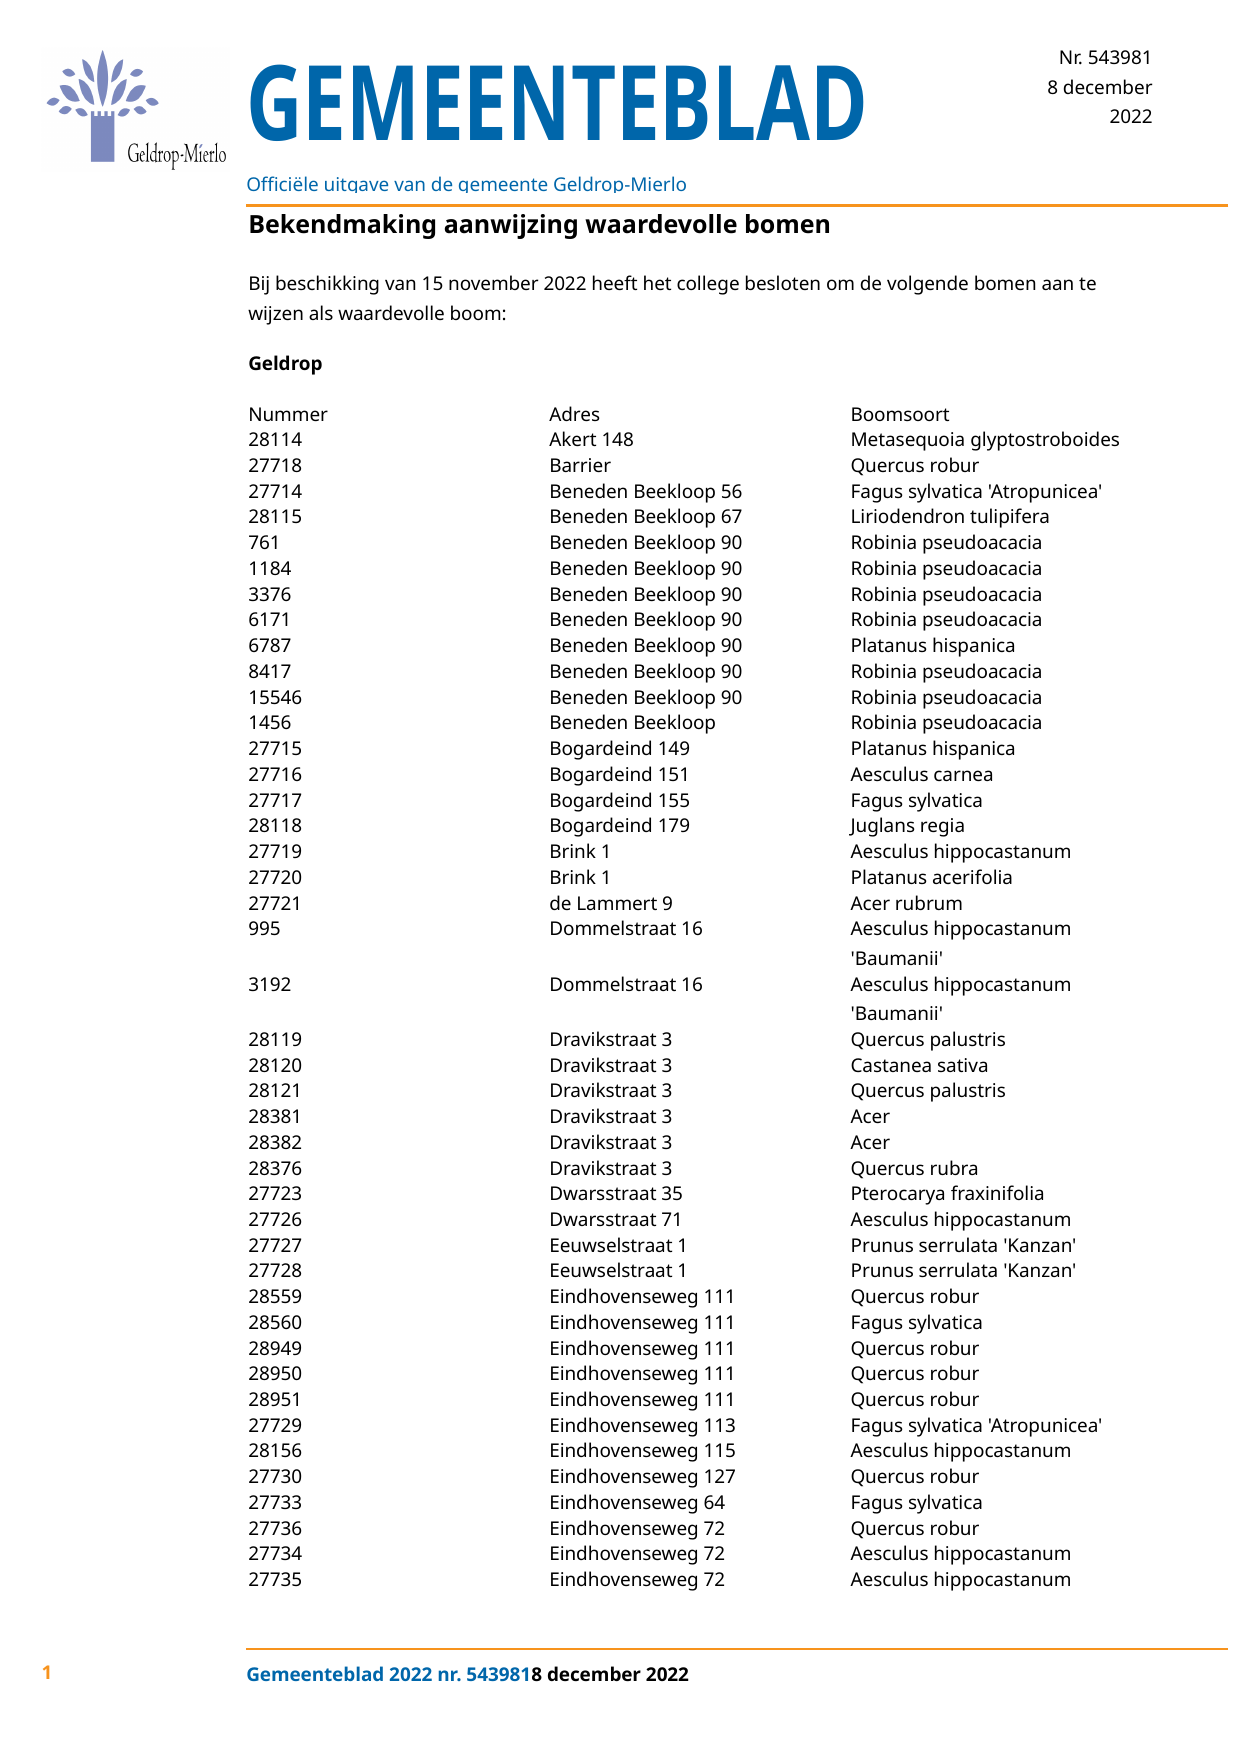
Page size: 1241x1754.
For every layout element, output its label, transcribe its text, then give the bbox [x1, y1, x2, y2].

table_cell Fagus sylvatica 'Atropunicea' [850, 1412, 1152, 1438]
table_cell Fagus sylvatica 'Atropunicea' [850, 478, 1152, 504]
table_cell Quercus robur [850, 1283, 1152, 1309]
table_cell Aesculus hippocastanum 'Baumanii' [850, 971, 1152, 1026]
text Bij beschikking van 15 november 2022 heeft het college besloten om de volgende bomen aan te wijzen als waardevolle boom: [248, 270, 1152, 326]
table_cell Robinia pseudoacacia [850, 555, 1152, 581]
table_cell Metasequoia glyptostroboides [850, 427, 1152, 452]
table_cell Robinia pseudoacacia [850, 684, 1152, 709]
text Bekendmaking aanwijzing waardevolle bomen [248, 207, 1152, 241]
table_cell Beneden Beekloop 90 [549, 658, 850, 684]
table_cell 8417 [248, 658, 549, 684]
table_cell Aesculus hippocastanum [850, 1541, 1152, 1566]
table_header Nummer [248, 401, 549, 427]
table_cell 995 [248, 915, 549, 971]
table_cell Eindhovenseweg 127 [549, 1464, 850, 1489]
table_cell Bogardeind 179 [549, 813, 850, 838]
table_cell Quercus robur [850, 1335, 1152, 1361]
table_cell 6171 [248, 607, 549, 632]
table_cell Eindhovenseweg 111 [549, 1309, 850, 1335]
table_cell Dravikstraat 3 [549, 1155, 850, 1180]
table_cell 27726 [248, 1206, 549, 1232]
table_cell 28114 [248, 427, 549, 452]
table_header Boomsoort [850, 401, 1152, 427]
table_cell Dommelstraat 16 [549, 971, 850, 1026]
table_cell Aesculus hippocastanum [850, 1206, 1152, 1232]
table_cell Eindhovenseweg 111 [549, 1335, 850, 1361]
table_cell 27727 [248, 1232, 549, 1258]
table_cell Beneden Beekloop 90 [549, 530, 850, 555]
table_cell Platanus hispanica [850, 633, 1152, 658]
table_cell Acer [850, 1129, 1152, 1155]
table_cell Eindhovenseweg 115 [549, 1438, 850, 1463]
table_cell Dommelstraat 16 [549, 915, 850, 971]
table_cell Quercus rubra [850, 1155, 1152, 1180]
table_cell Fagus sylvatica [850, 1489, 1152, 1515]
table_cell 27716 [248, 761, 549, 787]
table_cell 1456 [248, 710, 549, 735]
table_cell Eindhovenseweg 113 [549, 1412, 850, 1438]
table_cell Quercus robur [850, 1515, 1152, 1541]
table_cell Beneden Beekloop 56 [549, 478, 850, 504]
table_cell Robinia pseudoacacia [850, 710, 1152, 735]
table_cell Dravikstraat 3 [549, 1129, 850, 1155]
table_cell 27721 [248, 890, 549, 915]
table_cell Robinia pseudoacacia [850, 530, 1152, 555]
table_cell Beneden Beekloop 90 [549, 633, 850, 658]
table_cell de Lammert 9 [549, 890, 850, 915]
table_cell 15546 [248, 684, 549, 709]
table_cell Prunus serrulata 'Kanzan' [850, 1232, 1152, 1258]
table_cell 27719 [248, 838, 549, 864]
table_cell Dravikstraat 3 [549, 1078, 850, 1103]
table_cell Platanus hispanica [850, 735, 1152, 761]
table_cell Fagus sylvatica [850, 1309, 1152, 1335]
table_cell Brink 1 [549, 864, 850, 890]
picture [41, 47, 231, 172]
table_cell Acer [850, 1103, 1152, 1129]
table_cell Castanea sativa [850, 1052, 1152, 1077]
table_cell 27736 [248, 1515, 549, 1541]
table_cell Dwarsstraat 35 [549, 1180, 850, 1206]
table_cell Eindhovenseweg 72 [549, 1566, 850, 1592]
table_cell Bogardeind 151 [549, 761, 850, 787]
table_cell Aesculus carnea [850, 761, 1152, 787]
table_cell Brink 1 [549, 838, 850, 864]
table_cell Aesculus hippocastanum 'Baumanii' [850, 915, 1152, 971]
table_cell 28560 [248, 1309, 549, 1335]
table_cell 761 [248, 530, 549, 555]
table_cell 27735 [248, 1566, 549, 1592]
table_cell Dravikstraat 3 [549, 1026, 850, 1052]
table_cell Quercus palustris [850, 1026, 1152, 1052]
table_cell Quercus robur [850, 452, 1152, 478]
table_cell Platanus acerifolia [850, 864, 1152, 890]
table_cell 28559 [248, 1283, 549, 1309]
table_cell Dwarsstraat 71 [549, 1206, 850, 1232]
table_cell 28382 [248, 1129, 549, 1155]
table_cell Acer rubrum [850, 890, 1152, 915]
table_cell 28950 [248, 1361, 549, 1386]
table_cell 28951 [248, 1386, 549, 1412]
table_cell Fagus sylvatica [850, 787, 1152, 812]
table_cell Bogardeind 149 [549, 735, 850, 761]
table_cell 27733 [248, 1489, 549, 1515]
table_cell 6787 [248, 633, 549, 658]
table_cell 3192 [248, 971, 549, 1026]
table_cell 1184 [248, 555, 549, 581]
table_cell Beneden Beekloop [549, 710, 850, 735]
table_cell Quercus palustris [850, 1078, 1152, 1103]
table_cell Eindhovenseweg 72 [549, 1515, 850, 1541]
table_cell 27718 [248, 452, 549, 478]
table_cell Beneden Beekloop 90 [549, 684, 850, 709]
table_cell Beneden Beekloop 90 [549, 581, 850, 607]
table_cell Eeuwselstraat 1 [549, 1258, 850, 1283]
table_cell Eindhovenseweg 111 [549, 1386, 850, 1412]
table_cell Barrier [549, 452, 850, 478]
table_cell Akert 148 [549, 427, 850, 452]
table_cell Liriodendron tulipifera [850, 504, 1152, 529]
text Geldrop [248, 350, 1152, 376]
table_cell 28118 [248, 813, 549, 838]
table_cell 28156 [248, 1438, 549, 1463]
table_cell 28115 [248, 504, 549, 529]
table_cell Quercus robur [850, 1386, 1152, 1412]
table_cell 27717 [248, 787, 549, 812]
table_cell 28120 [248, 1052, 549, 1077]
table_cell 28376 [248, 1155, 549, 1180]
table_cell Eeuwselstraat 1 [549, 1232, 850, 1258]
table_cell 27723 [248, 1180, 549, 1206]
table_cell Robinia pseudoacacia [850, 607, 1152, 632]
table_cell 28121 [248, 1078, 549, 1103]
table_cell Aesculus hippocastanum [850, 1438, 1152, 1463]
table_cell 27720 [248, 864, 549, 890]
table_cell Beneden Beekloop 90 [549, 607, 850, 632]
table_cell 28119 [248, 1026, 549, 1052]
table_cell Juglans regia [850, 813, 1152, 838]
table_cell Aesculus hippocastanum [850, 1566, 1152, 1592]
table_header Adres [549, 401, 850, 427]
table_cell Beneden Beekloop 90 [549, 555, 850, 581]
table_cell Eindhovenseweg 72 [549, 1541, 850, 1566]
table_cell Eindhovenseweg 111 [549, 1361, 850, 1386]
table_cell Dravikstraat 3 [549, 1052, 850, 1077]
table_cell Eindhovenseweg 64 [549, 1489, 850, 1515]
table_cell Quercus robur [850, 1464, 1152, 1489]
table_cell 3376 [248, 581, 549, 607]
table_cell Aesculus hippocastanum [850, 838, 1152, 864]
table_cell 28949 [248, 1335, 549, 1361]
table_cell Bogardeind 155 [549, 787, 850, 812]
table_cell Dravikstraat 3 [549, 1103, 850, 1129]
table_cell 27714 [248, 478, 549, 504]
table_cell Pterocarya fraxinifolia [850, 1180, 1152, 1206]
table_cell 27734 [248, 1541, 549, 1566]
table_cell Robinia pseudoacacia [850, 581, 1152, 607]
table_cell Quercus robur [850, 1361, 1152, 1386]
table_cell Beneden Beekloop 67 [549, 504, 850, 529]
table_cell Eindhovenseweg 111 [549, 1283, 850, 1309]
table_cell Robinia pseudoacacia [850, 658, 1152, 684]
table_cell 27728 [248, 1258, 549, 1283]
table_cell 27715 [248, 735, 549, 761]
table_cell 27730 [248, 1464, 549, 1489]
table_cell Prunus serrulata 'Kanzan' [850, 1258, 1152, 1283]
table_cell 27729 [248, 1412, 549, 1438]
table_cell 28381 [248, 1103, 549, 1129]
